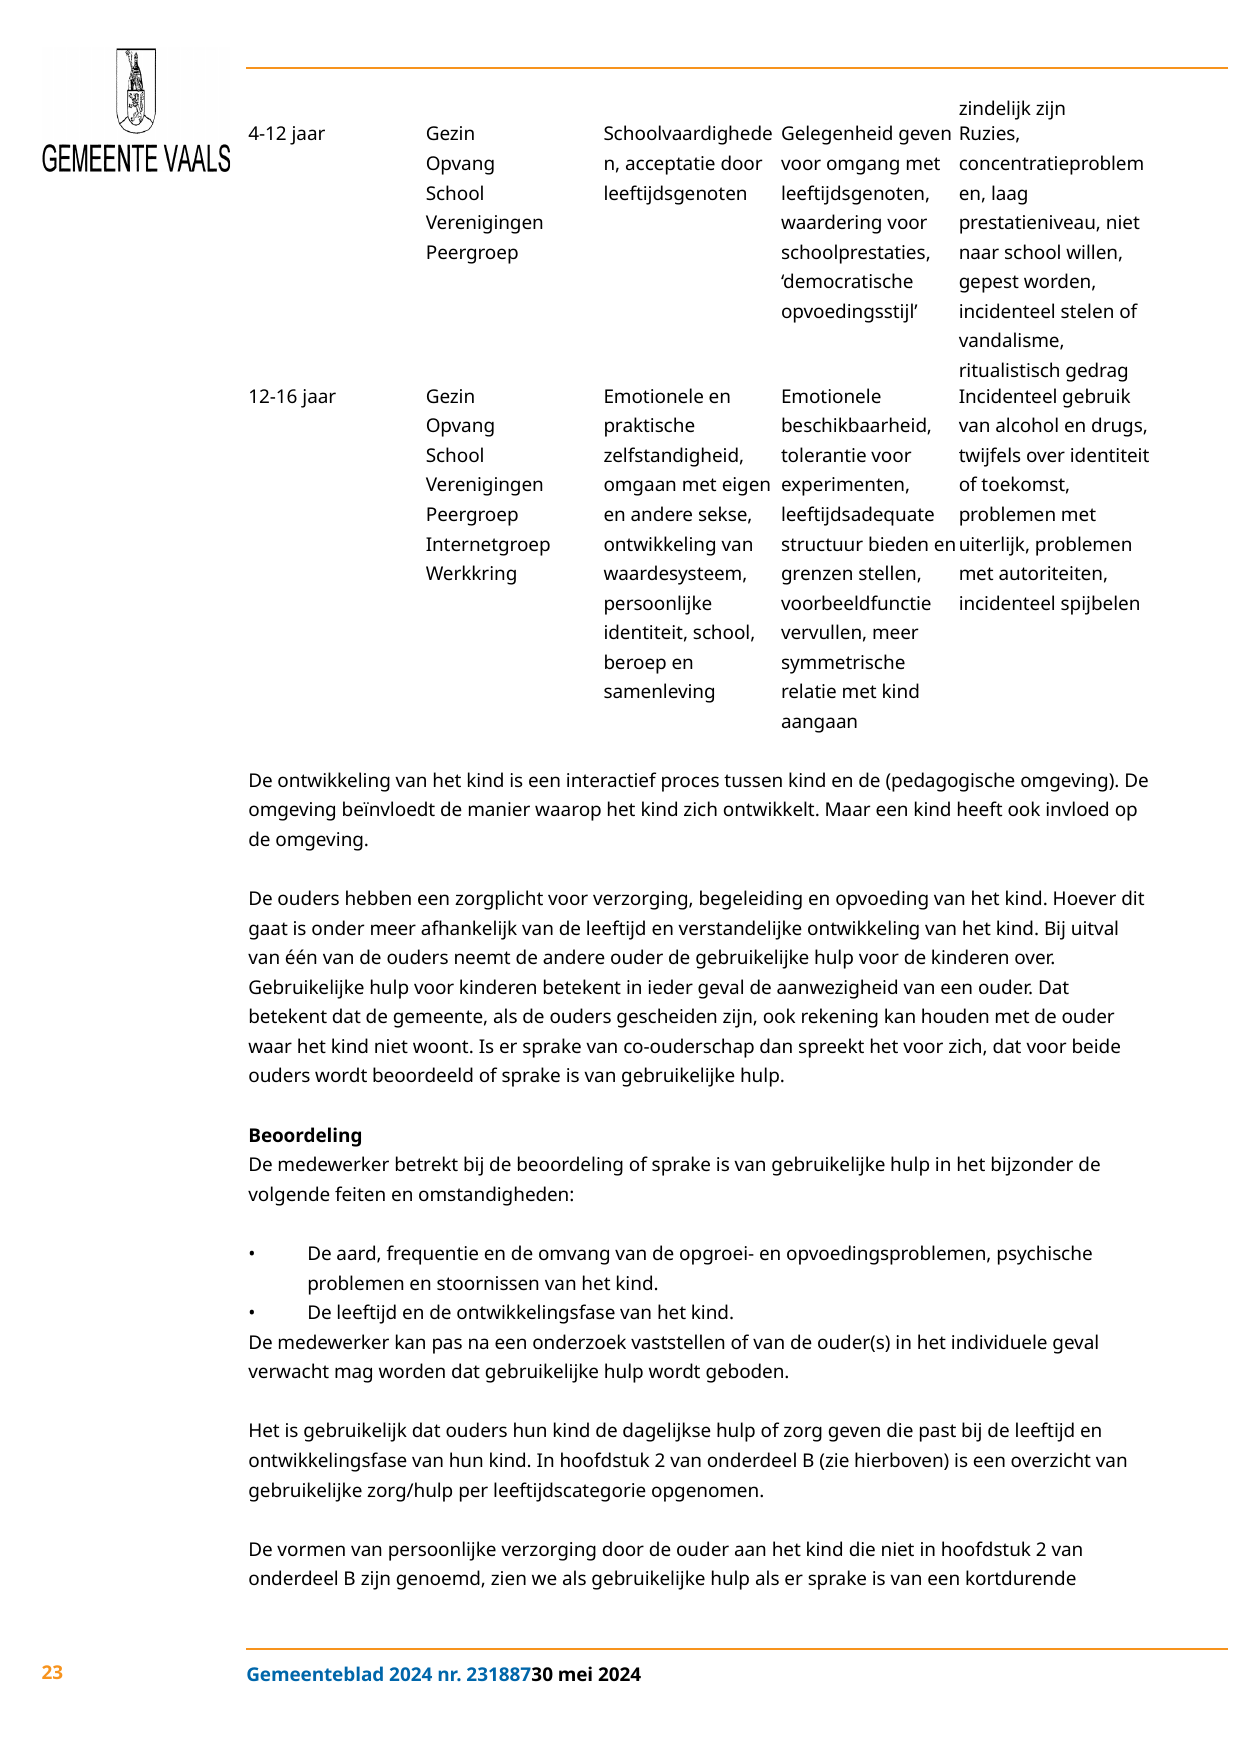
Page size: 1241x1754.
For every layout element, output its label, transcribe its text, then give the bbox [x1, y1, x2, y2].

table_cell [248, 95, 426, 121]
text Beoordeling [248, 1122, 1152, 1148]
table_cell [603, 95, 781, 121]
text De ontwikkeling van het kind is een interactief proces tussen kind en de (pedagogische omgeving). De omgeving beïnvloedt de manier waarop het kind zich ontwikkelt. Maar een kind heeft ook invloed op de omgeving. [248, 767, 1152, 852]
table_cell 4-12 jaar [248, 121, 426, 383]
table_cell Schoolvaardigheden, acceptatie door leeftijdsgenoten [603, 121, 781, 383]
list De leeftijd en de ontwikkelingsfase van het kind. [248, 1299, 1152, 1325]
table_cell Incidenteel gebruik van alcohol en drugs, twijfels over identiteit of toekomst, problemen met uiterlijk, problemen met autoriteiten, incidenteel spijbelen [959, 383, 1152, 734]
table_cell 12-16 jaar [248, 383, 426, 734]
text De ouders hebben een zorgplicht voor verzorging, begeleiding en opvoeding van het kind. Hoever dit gaat is onder meer afhankelijk van de leeftijd en verstandelijke ontwikkeling van het kind. Bij uitval van één van de ouders neemt de andere ouder de gebruikelijke hulp voor de kinderen over. Gebruikelijke hulp voor kinderen betekent in ieder geval de aanwezigheid van een ouder. Dat betekent dat de gemeente, als de ouders gescheiden zijn, ook rekening kan houden met de ouder waar het kind niet woont. Is er sprake van co-ouderschap dan spreekt het voor zich, dat voor beide ouders wordt beoordeeld of sprake is van gebruikelijke hulp. [248, 885, 1152, 1088]
table_cell Gezin Opvang School Verenigingen Peergroep [426, 121, 603, 383]
list De aard, frequentie en de omvang van de opgroei- en opvoedingsproblemen, psychische problemen en stoornissen van het kind. [248, 1240, 1152, 1296]
table_cell Ruzies, concentratieproblemen, laag prestatieniveau, niet naar school willen, gepest worden, incidenteel stelen of vandalisme, ritualistisch gedrag [959, 121, 1152, 383]
text De vormen van persoonlijke verzorging door de ouder aan het kind die niet in hoofdstuk 2 van onderdeel B zijn genoemd, zien we als gebruikelijke hulp als er sprake is van een kortdurende [248, 1536, 1152, 1591]
table_cell zindelijk zijn [959, 95, 1152, 121]
table_cell [426, 95, 603, 121]
table_cell Emotionele beschikbaarheid, tolerantie voor experimenten, leeftijdsadequate structuur bieden en grenzen stellen, voorbeeldfunctie vervullen, meer symmetrische relatie met kind aangaan [781, 383, 958, 734]
picture [41, 47, 231, 172]
table_cell Gezin Opvang School Verenigingen Peergroep Internetgroep Werkkring [426, 383, 603, 734]
table_cell Emotionele en praktische zelfstandigheid, omgaan met eigen en andere sekse, ontwikkeling van waardesysteem, persoonlijke identiteit, school, beroep en samenleving [603, 383, 781, 734]
table_cell Gelegenheid geven voor omgang met leeftijdsgenoten, waardering voor schoolprestaties, ‘democratische opvoedingsstijl’ [781, 121, 958, 383]
text De medewerker betrekt bij de beoordeling of sprake is van gebruikelijke hulp in het bijzonder de volgende feiten en omstandigheden: [248, 1151, 1152, 1207]
text Het is gebruikelijk dat ouders hun kind de dagelijkse hulp of zorg geven die past bij de leeftijd en ontwikkelingsfase van hun kind. In hoofdstuk 2 van onderdeel B (zie hierboven) is een overzicht van gebruikelijke zorg/hulp per leeftijdscategorie opgenomen. [248, 1418, 1152, 1503]
text De medewerker kan pas na een onderzoek vaststellen of van de ouder(s) in het individuele geval verwacht mag worden dat gebruikelijke hulp wordt geboden. [248, 1329, 1152, 1384]
table_cell [781, 95, 958, 121]
